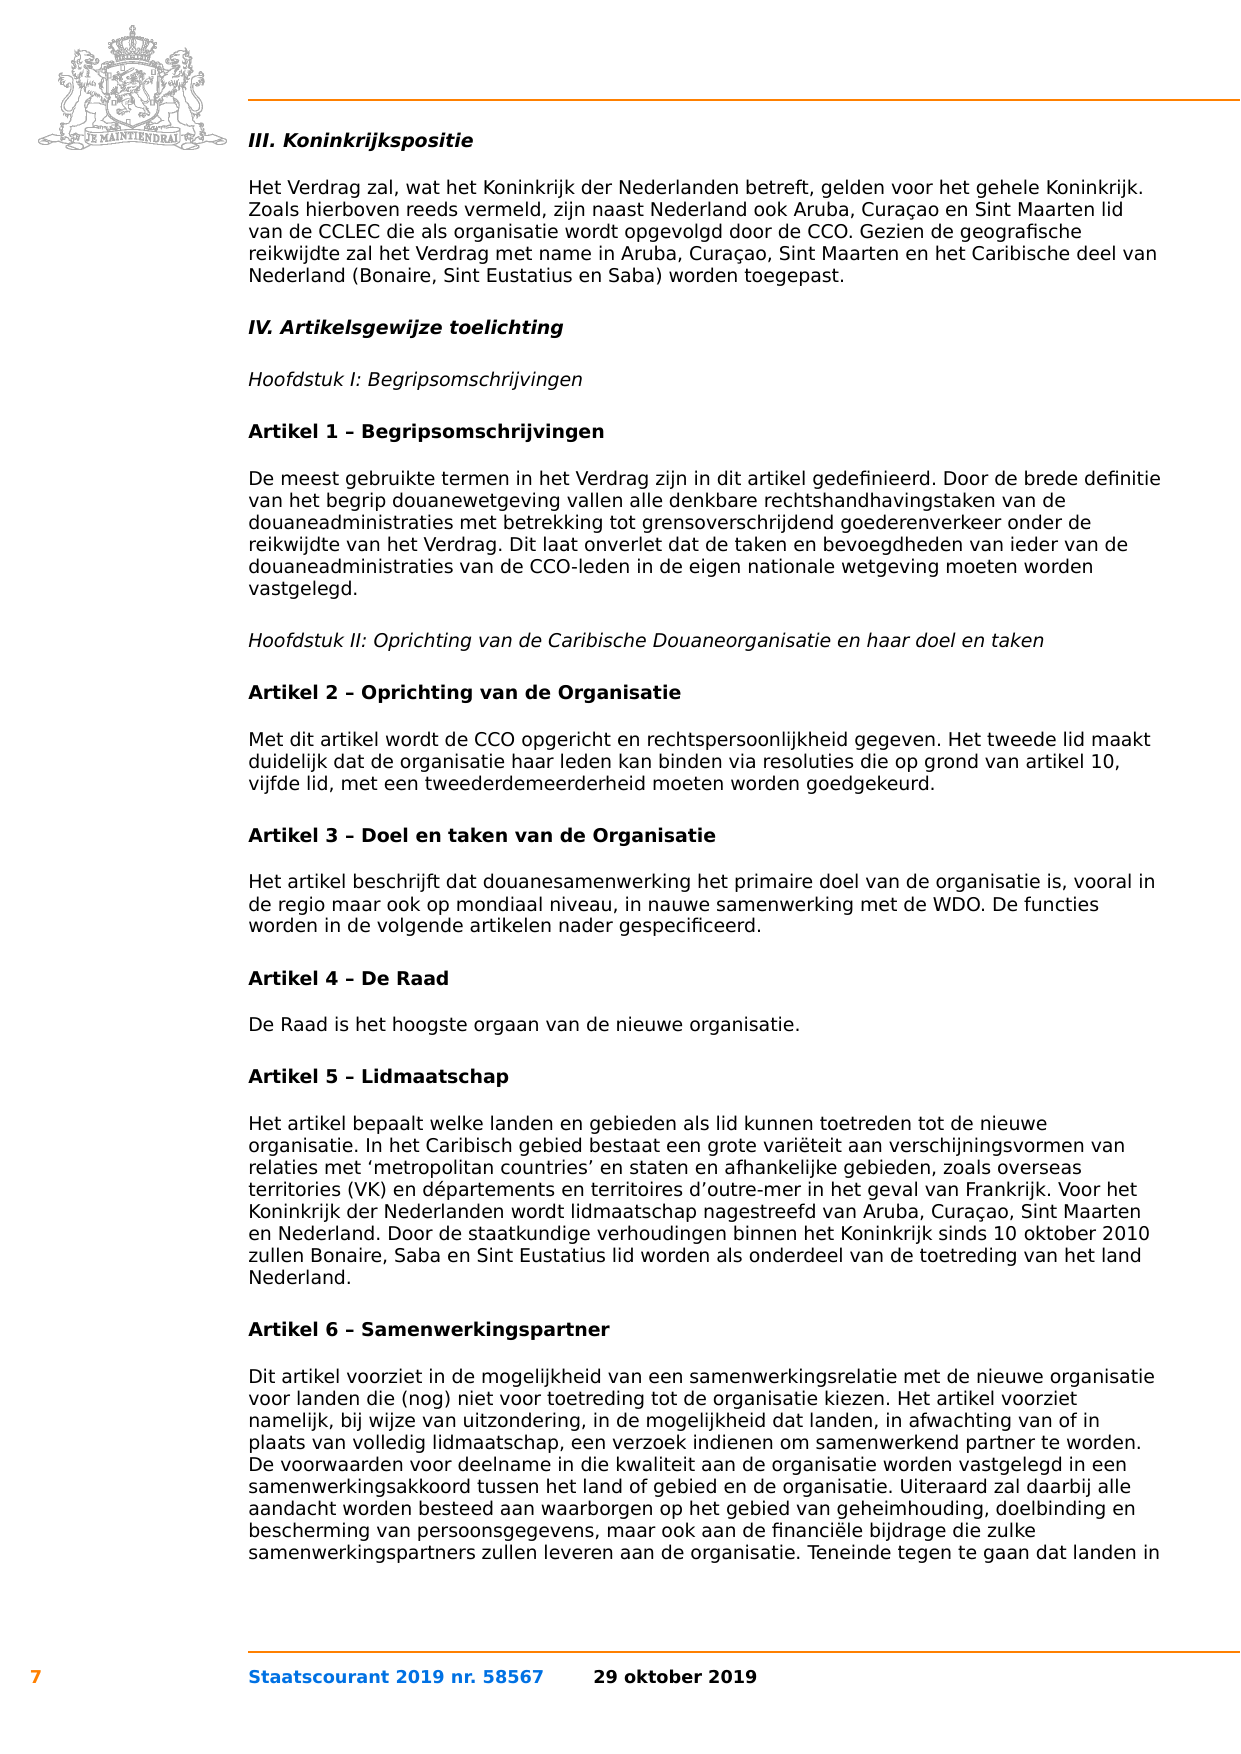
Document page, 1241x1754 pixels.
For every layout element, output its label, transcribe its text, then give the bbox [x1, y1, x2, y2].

picture [38, 25, 227, 150]
text De Raad is het hoogste orgaan van de nieuwe organisatie. [248, 1014, 1163, 1036]
subtitle Artikel 4 – De Raad [248, 967, 1163, 989]
subtitle IV. Artikelsgewijze toelichting [248, 317, 1163, 339]
text Dit artikel voorziet in de mogelijkheid van een samenwerkingsrelatie met de nieuwe organisatie voor landen die (nog) niet voor toetreding tot de organisatie kiezen. Het artikel voorziet namelijk, bij wijze van uitzondering, in de mogelijkheid dat landen, in afwachting van of in plaats van volledig lidmaatschap, een verzoek indienen om samenwerkend partner te worden. De voorwaarden voor deelname in die kwaliteit aan de organisatie worden vastgelegd in een samenwerkingsakkoord tussen het land of gebied en de organisatie. Uiteraard zal daarbij alle aandacht worden besteed aan waarborgen op het gebied van geheimhouding, doelbinding en bescherming van persoonsgegevens, maar ook aan de financiële bijdrage die zulke samenwerkingspartners zullen leveren aan de organisatie. Teneinde tegen te gaan dat landen in [248, 1366, 1163, 1564]
subtitle Artikel 2 – Oprichting van de Organisatie [248, 682, 1163, 703]
subtitle Hoofdstuk II: Oprichting van de Caribische Douaneorganisatie en haar doel en taken [248, 629, 1163, 652]
subtitle III. Koninkrijkspositie [248, 130, 1163, 152]
text De meest gebruikte termen in het Verdrag zijn in dit artikel gedefinieerd. Door de brede definitie van het begrip douanewetgeving vallen alle denkbare rechtshandhavingstaken van de douaneadministraties met betrekking tot grensoverschrijdend goederenverkeer onder de reikwijdte van het Verdrag. Dit laat onverlet dat de taken en bevoegdheden van ieder van de douaneadministraties van de CCO-leden in de eigen nationale wetgeving moeten worden vastgelegd. [248, 468, 1163, 599]
subtitle Artikel 6 – Samenwerkingspartner [248, 1319, 1163, 1341]
text Het artikel beschrijft dat douanesamenwerking het primaire doel van de organisatie is, vooral in de regio maar ook op mondiaal niveau, in nauwe samenwerking met de WDO. De functies worden in de volgende artikelen nader gespecificeerd. [248, 871, 1163, 937]
text Het Verdrag zal, wat het Koninkrijk der Nederlanden betreft, gelden voor het gehele Koninkrijk. Zoals hierboven reeds vermeld, zijn naast Nederland ook Aruba, Curaçao en Sint Maarten lid van de CCLEC die als organisatie wordt opgevolgd door de CCO. Gezien de geografische reikwijdte zal het Verdrag met name in Aruba, Curaçao, Sint Maarten en het Caribische deel van Nederland (Bonaire, Sint Eustatius en Saba) worden toegepast. [248, 177, 1163, 287]
text Met dit artikel wordt de CCO opgericht en rechtspersoonlijkheid gegeven. Het tweede lid maakt duidelijk dat de organisatie haar leden kan binden via resoluties die op grond van artikel 10, vijfde lid, met een tweederdemeerderheid moeten worden goedgekeurd. [248, 728, 1163, 794]
text Het artikel bepaalt welke landen en gebieden als lid kunnen toetreden tot de nieuwe organisatie. In het Caribisch gebied bestaat een grote variëteit aan verschijningsvormen van relaties met ‘metropolitan countries’ en staten en afhankelijke gebieden, zoals overseas territories (VK) en départements en territoires d’outre-mer in het geval van Frankrijk. Voor het Koninkrijk der Nederlanden wordt lidmaatschap nagestreefd van Aruba, Curaçao, Sint Maarten en Nederland. Door de staatkundige verhoudingen binnen het Koninkrijk sinds 10 oktober 2010 zullen Bonaire, Saba en Sint Eustatius lid worden als onderdeel van de toetreding van het land Nederland. [248, 1113, 1163, 1289]
subtitle Artikel 1 – Begripsomschrijvingen [248, 421, 1163, 443]
subtitle Artikel 5 – Lidmaatschap [248, 1066, 1163, 1088]
subtitle Hoofdstuk I: Begripsomschrijvingen [248, 369, 1163, 391]
subtitle Artikel 3 – Doel en taken van de Organisatie [248, 824, 1163, 846]
